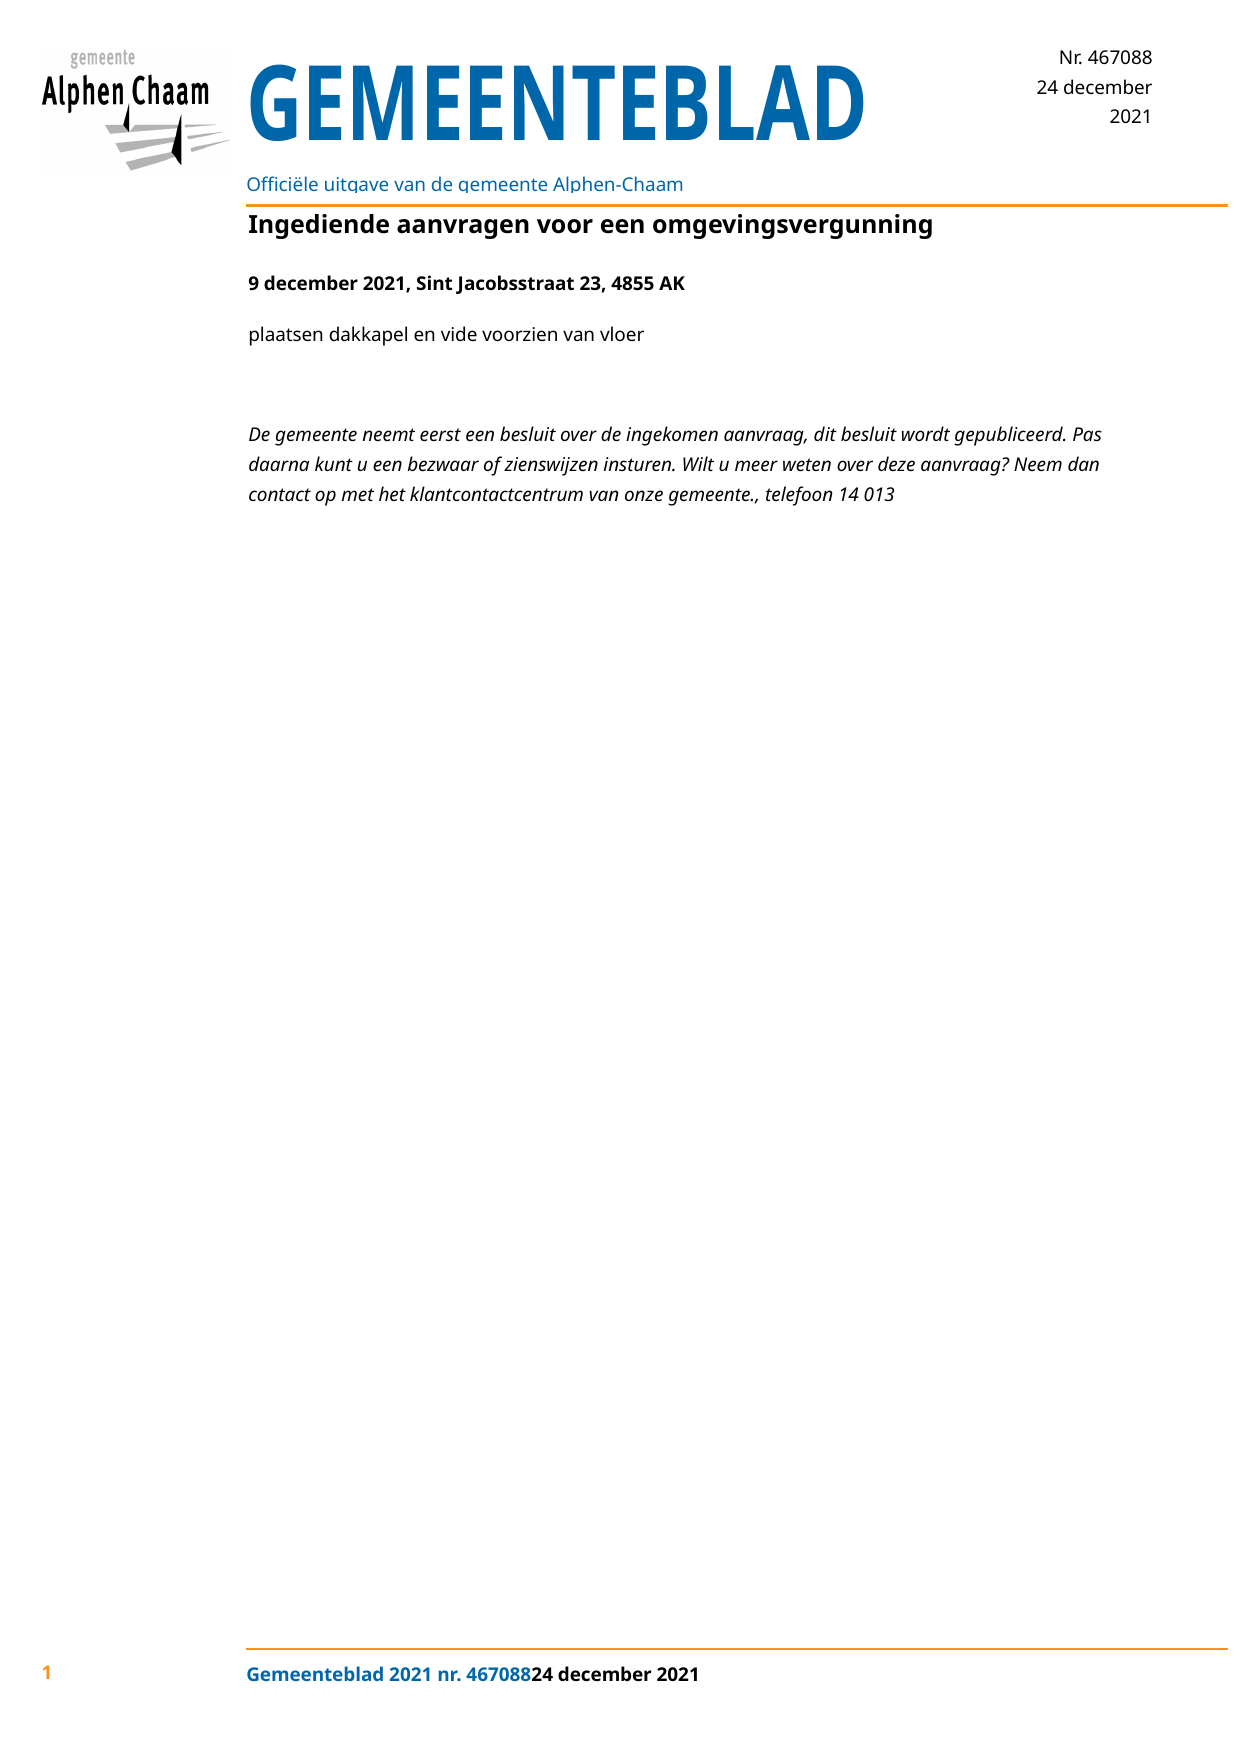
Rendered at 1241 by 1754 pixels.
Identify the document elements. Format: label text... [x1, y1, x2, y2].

text plaatsen dakkapel en vide voorzien van vloer [248, 321, 1152, 346]
picture [41, 47, 231, 172]
text 9 december 2021, Sint Jacobsstraat 23, 4855 AK [248, 270, 1152, 296]
text Ingediende aanvragen voor een omgevingsvergunning [248, 207, 1152, 241]
text De gemeente neemt eerst een besluit over de ingekomen aanvraag, dit besluit wordt gepubliceerd. Pas daarna kunt u een bezwaar of zienswijzen insturen. Wilt u meer weten over deze aanvraag? Neem dan contact op met het klantcontactcentrum van onze gemeente., telefoon 14 013 [248, 422, 1152, 506]
